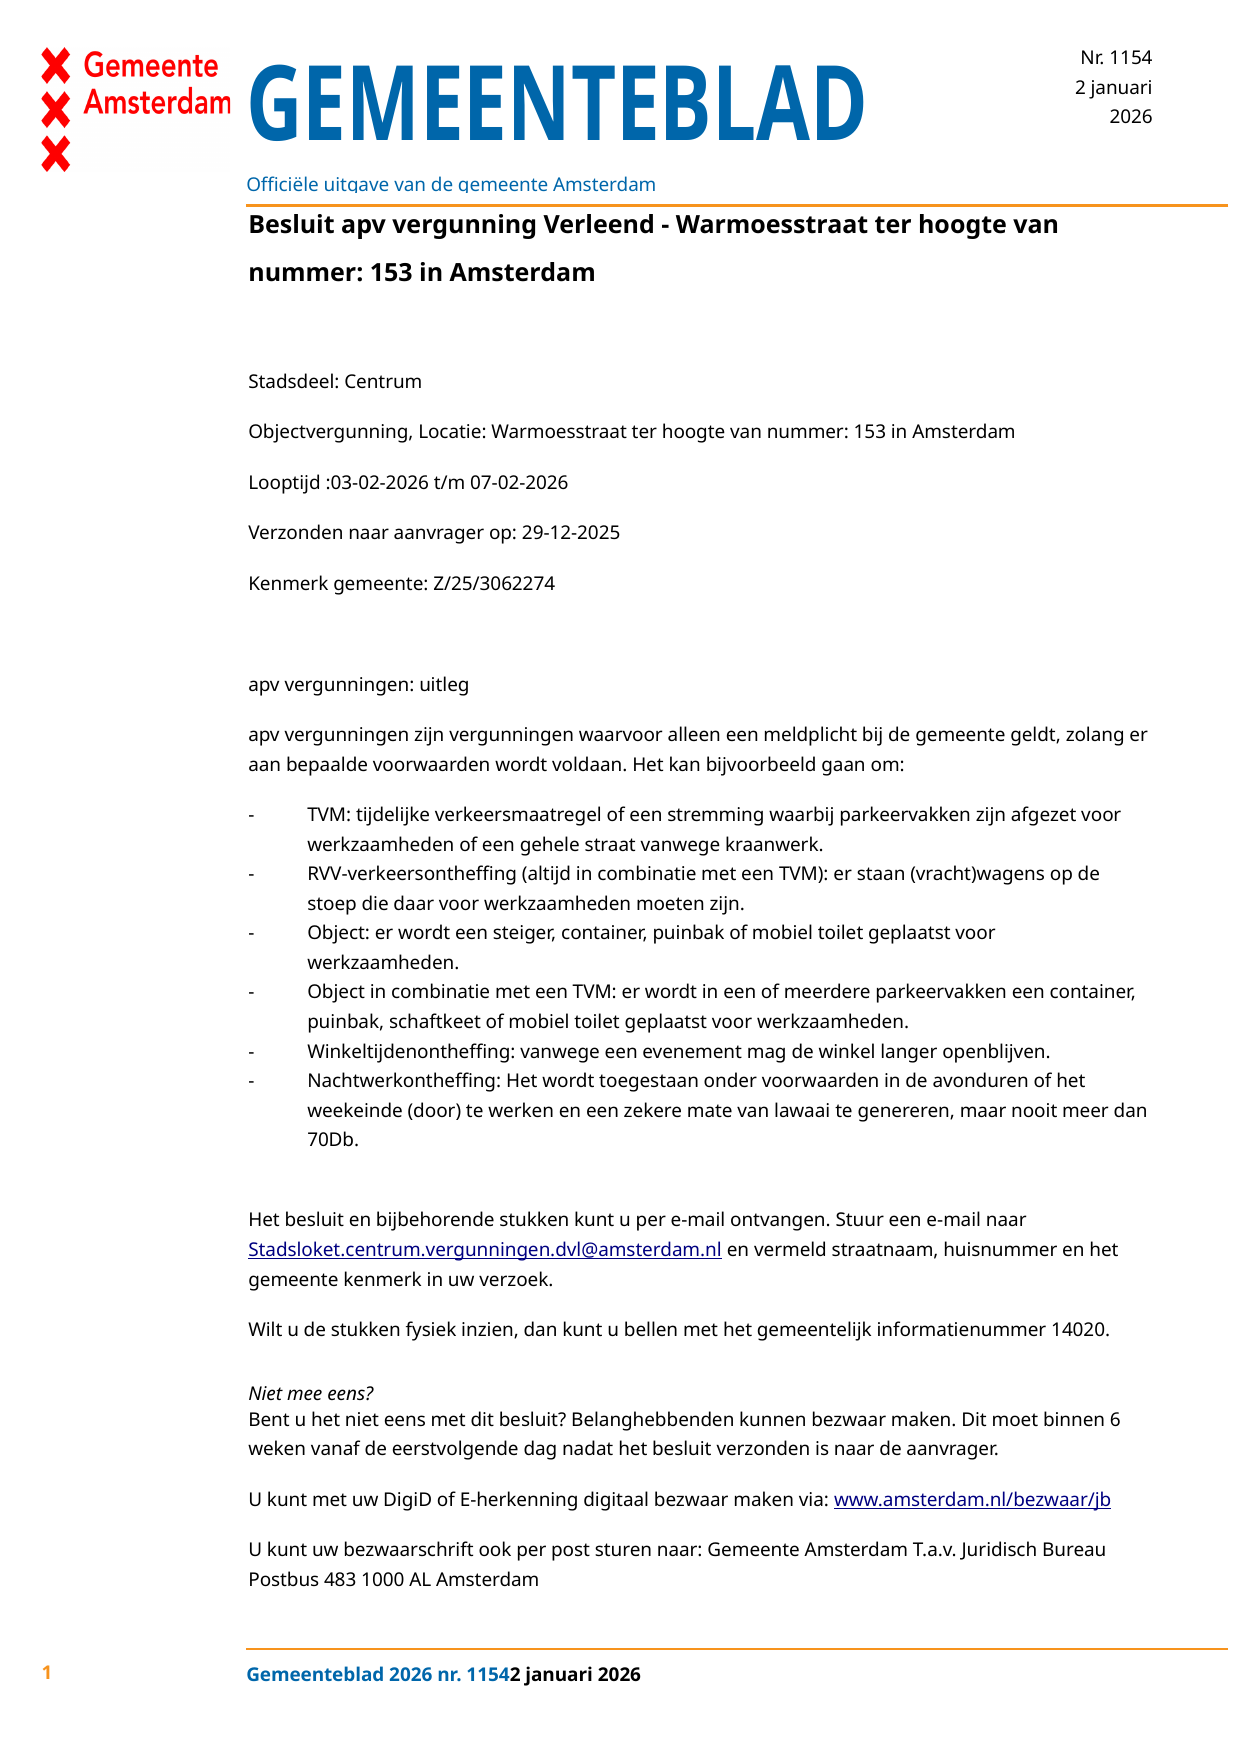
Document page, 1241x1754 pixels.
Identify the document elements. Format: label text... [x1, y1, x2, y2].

list TVM: tijdelijke verkeersmaatregel of een stremming waarbij parkeervakken zijn afgezet voor werkzaamheden of een gehele straat vanwege kraanwerk. [248, 801, 1152, 857]
text apv vergunningen: uitleg [248, 671, 1152, 697]
text Niet mee eens? [248, 1380, 1152, 1406]
text Besluit apv vergunning Verleend - Warmoesstraat ter hoogte van nummer: 153 in Amsterdam [248, 207, 1152, 288]
picture [41, 47, 231, 172]
text Verzonden naar aanvrager op: 29-12-2025 [248, 519, 1152, 545]
text Het besluit en bijbehorende stukken kunt u per e-mail ontvangen. Stuur een e-mail naar Stadsloket.centrum.vergunningen.dvl@amsterdam.nl en vermeld straatnaam, huisnummer en het gemeente kenmerk in uw verzoek. [248, 1207, 1152, 1292]
text Objectvergunning, Locatie: Warmoesstraat ter hoogte van nummer: 153 in Amsterdam [248, 419, 1152, 444]
text apv vergunningen zijn vergunningen waarvoor alleen een meldplicht bij de gemeente geldt, zolang er aan bepaalde voorwaarden wordt voldaan. Het kan bijvoorbeeld gaan om: [248, 721, 1152, 777]
list Nachtwerkontheffing: Het wordt toegestaan onder voorwaarden in de avonduren of het weekeinde (door) te werken en een zekere mate van lawaai te genereren, maar nooit meer dan 70Db. [248, 1067, 1152, 1152]
list RVV-verkeersontheffing (altijd in combinatie met een TVM): er staan (vracht)wagens op de stoep die daar voor werkzaamheden moeten zijn. [248, 860, 1152, 916]
text Stadsdeel: Centrum [248, 368, 1152, 394]
text Wilt u de stukken fysiek inzien, dan kunt u bellen met het gemeentelijk informatienummer 14020. [248, 1316, 1152, 1342]
list Object in combinatie met een TVM: er wordt in een of meerdere parkeervakken een container, puinbak, schaftkeet of mobiel toilet geplaatst voor werkzaamheden. [248, 979, 1152, 1034]
text U kunt uw bezwaarschrift ook per post sturen naar: Gemeente Amsterdam T.a.v. Juridisch Bureau Postbus 483 1000 AL Amsterdam [248, 1536, 1152, 1592]
list Object: er wordt een steiger, container, puinbak of mobiel toilet geplaatst voor werkzaamheden. [248, 919, 1152, 975]
text U kunt met uw DigiD of E-herkenning digitaal bezwaar maken via: www.amsterdam.nl/bezwaar/jb [248, 1486, 1152, 1512]
text Looptijd :03-02-2026 t/m 07-02-2026 [248, 469, 1152, 495]
text Bent u het niet eens met dit besluit? Belanghebbenden kunnen bezwaar maken. Dit moet binnen 6 weken vanaf de eerstvolgende dag nadat het besluit verzonden is naar de aanvrager. [248, 1406, 1152, 1461]
text Kenmerk gemeente: Z/25/3062274 [248, 570, 1152, 596]
list Winkeltijdenontheffing: vanwege een evenement mag de winkel langer openblijven. [248, 1038, 1152, 1064]
